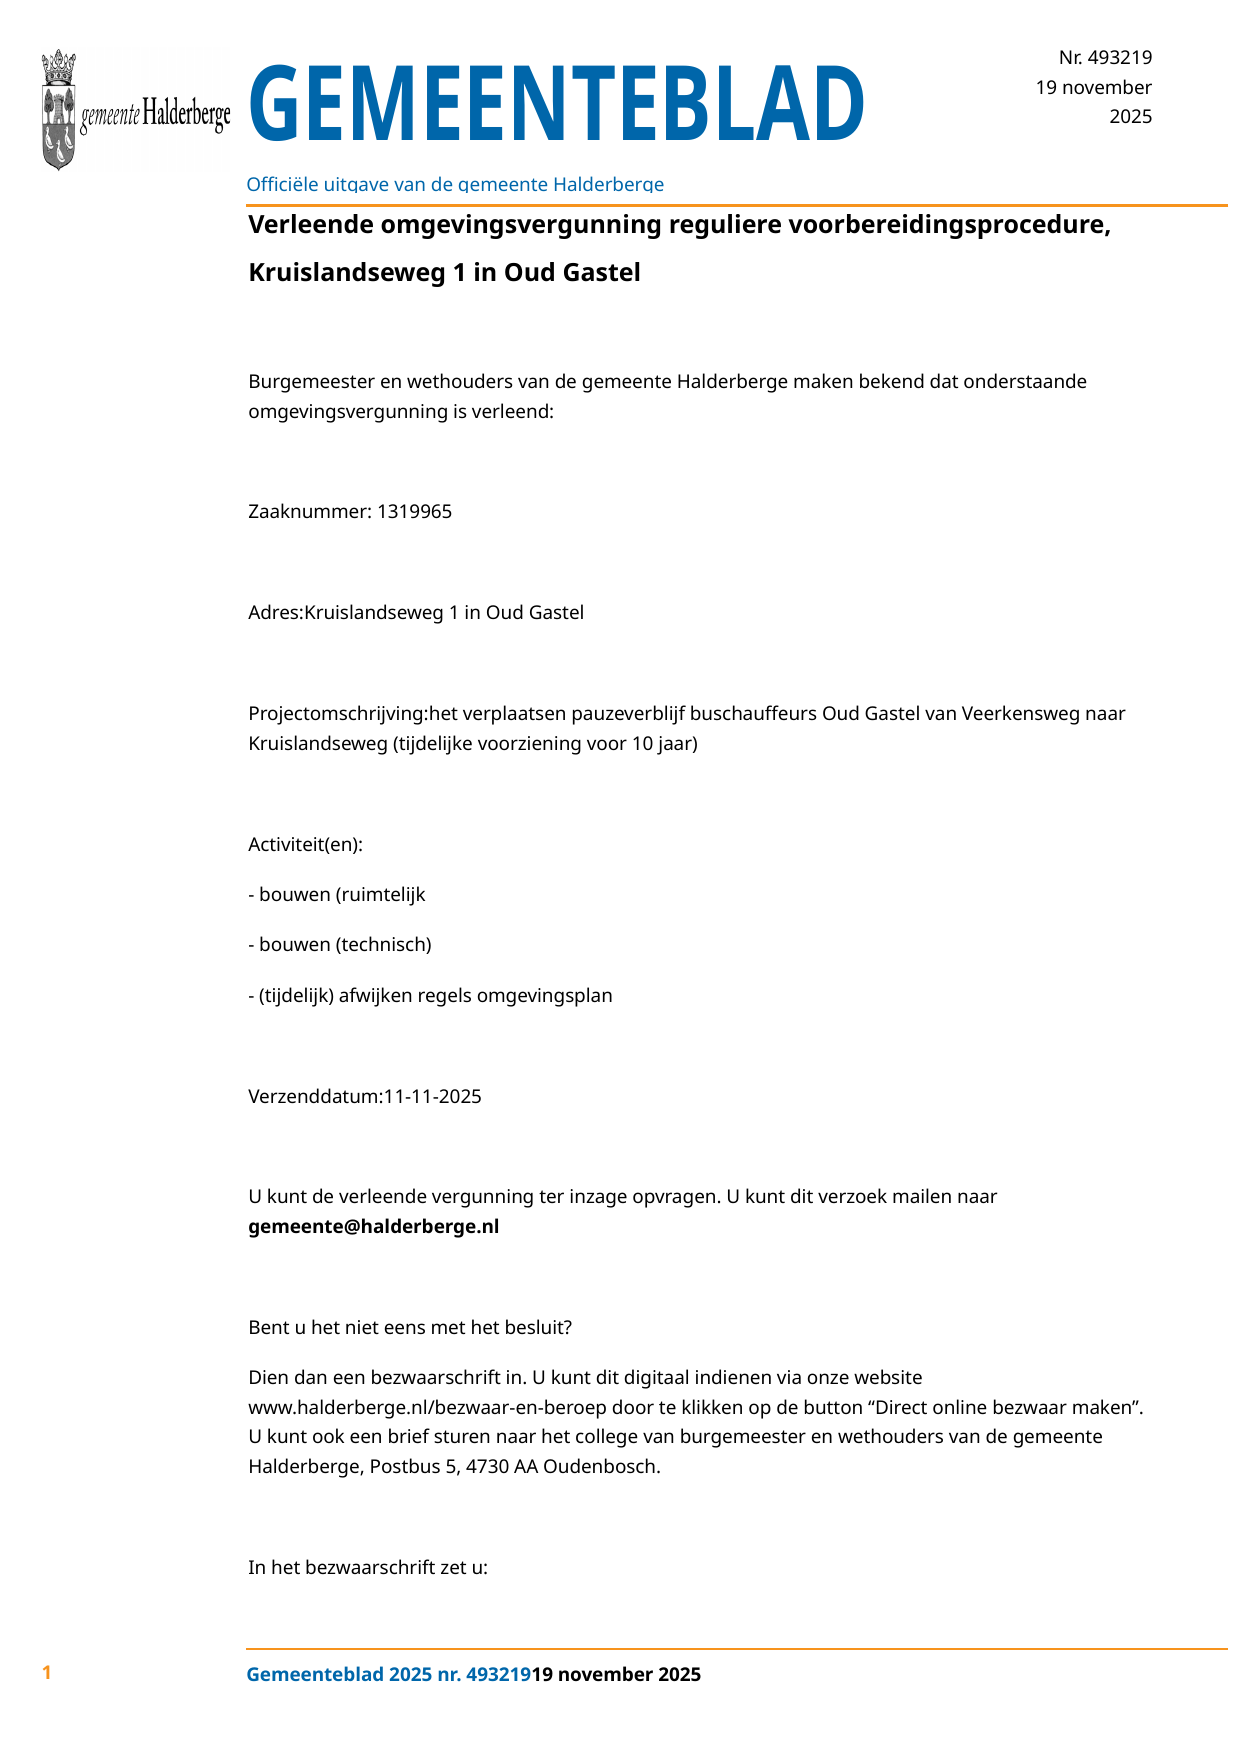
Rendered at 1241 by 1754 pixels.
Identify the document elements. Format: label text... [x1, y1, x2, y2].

text Activiteit(en): [248, 831, 1152, 857]
text U kunt de verleende vergunning ter inzage opvragen. U kunt dit verzoek mailen naar gemeente@halderberge.nl [248, 1184, 1152, 1239]
text Zaaknummer: 1319965 [248, 499, 1152, 524]
text - (tijdelijk) afwijken regels omgevingsplan [248, 982, 1152, 1008]
text Bent u het niet eens met het besluit? [248, 1314, 1152, 1340]
text Verzenddatum:11-11-2025 [248, 1083, 1152, 1109]
text Projectomschrijving:het verplaatsen pauzeverblijf buschauffeurs Oud Gastel van Veerkensweg naar Kruislandseweg (tijdelijke voorziening voor 10 jaar) [248, 700, 1152, 756]
text - bouwen (ruimtelijk [248, 881, 1152, 907]
text Burgemeester en wethouders van de gemeente Halderberge maken bekend dat onderstaande omgevingsvergunning is verleend: [248, 368, 1152, 424]
text In het bezwaarschrift zet u: [248, 1554, 1152, 1580]
picture [41, 47, 231, 172]
text Verleende omgevingsvergunning reguliere voorbereidingsprocedure, Kruislandseweg 1 in Oud Gastel [248, 207, 1152, 288]
text - bouwen (technisch) [248, 932, 1152, 957]
text Dien dan een bezwaarschrift in. U kunt dit digitaal indienen via onze website www.halderberge.nl/bezwaar-en-beroep door te klikken op de button “Direct online bezwaar maken”. U kunt ook een brief sturen naar het college van burgemeester en wethouders van de gemeente Halderberge, Postbus 5, 4730 AA Oudenbosch. [248, 1364, 1152, 1479]
text Adres:Kruislandseweg 1 in Oud Gastel [248, 599, 1152, 625]
